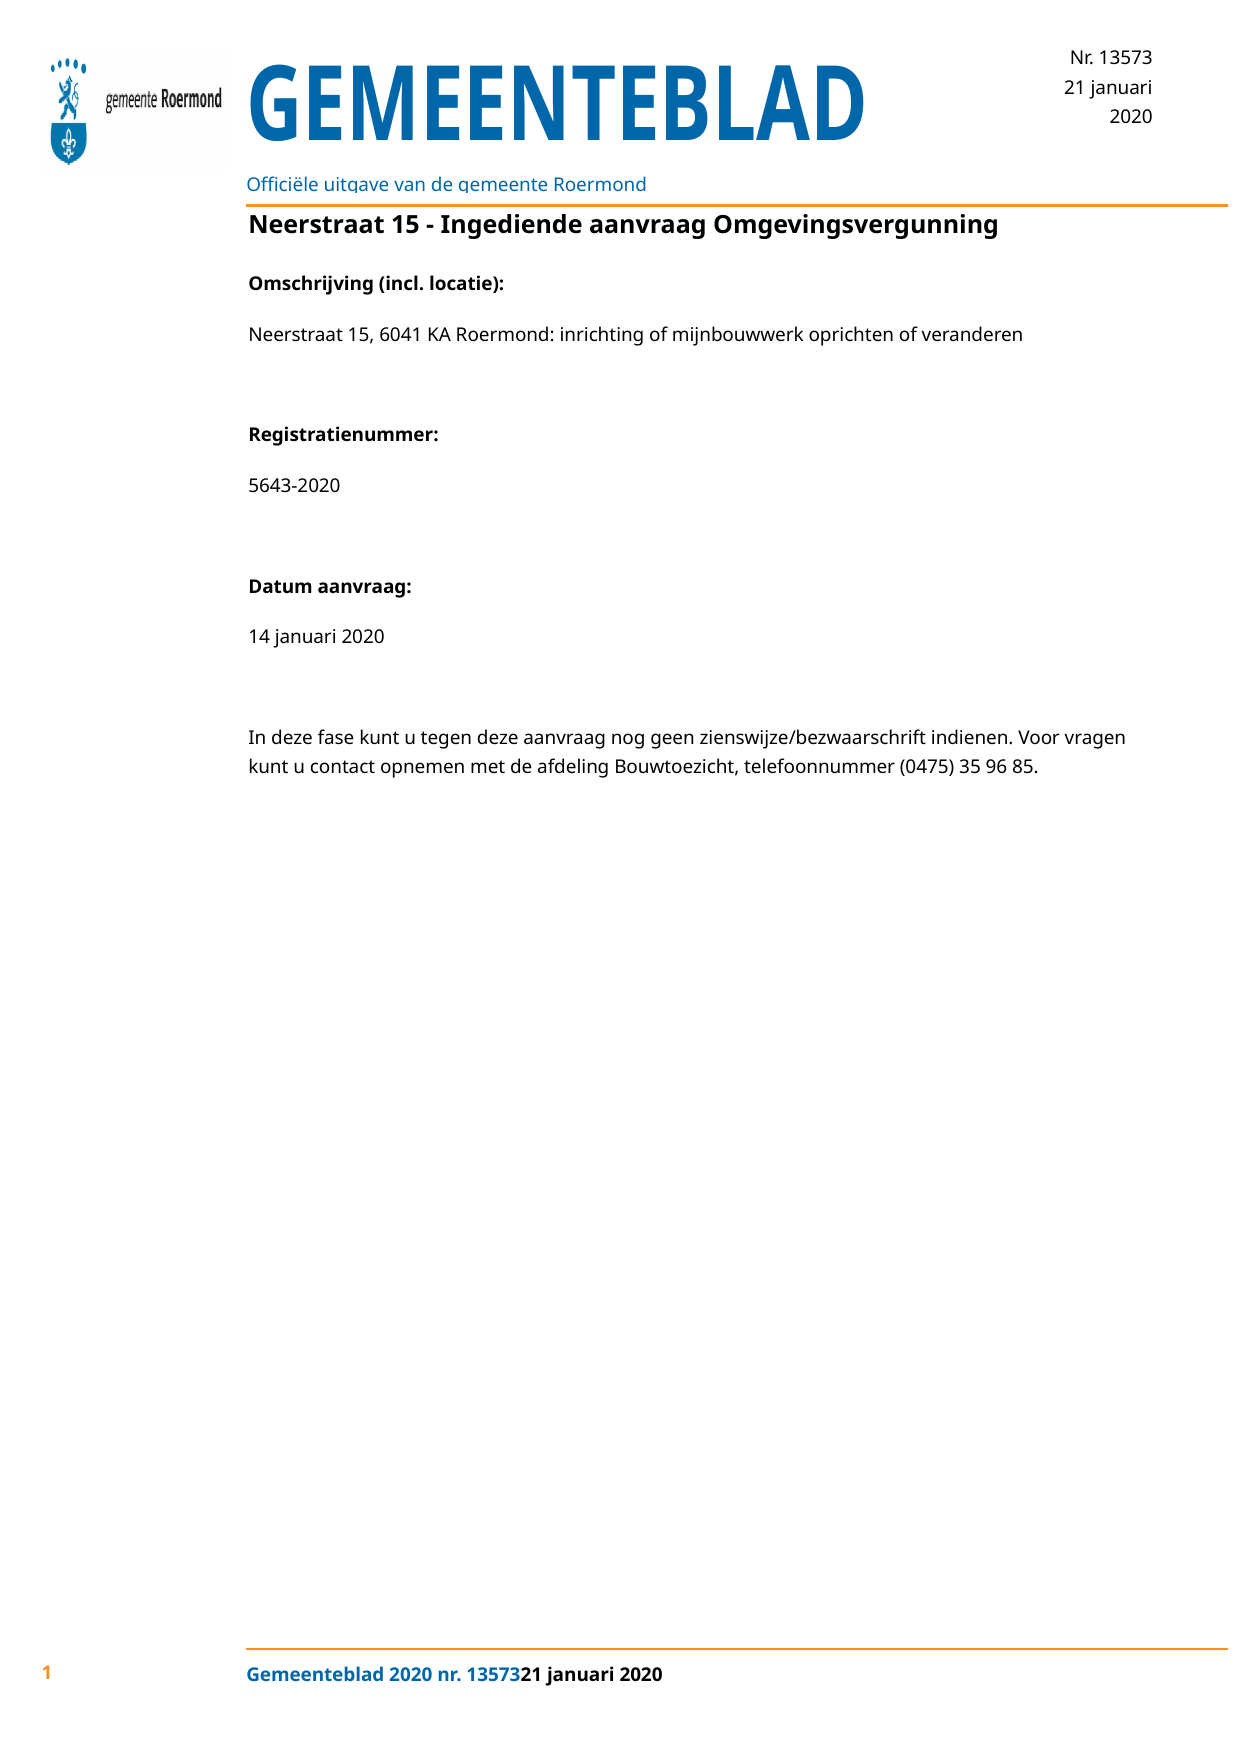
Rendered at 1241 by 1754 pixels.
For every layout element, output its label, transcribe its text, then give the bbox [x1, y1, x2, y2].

text Neerstraat 15, 6041 KA Roermond: inrichting of mijnbouwwerk oprichten of veranderen [248, 321, 1152, 346]
text In deze fase kunt u tegen deze aanvraag nog geen zienswijze/bezwaarschrift indienen. Voor vragen kunt u contact opnemen met de afdeling Bouwtoezicht, telefoonnummer (0475) 35 96 85. [248, 724, 1152, 779]
text 5643-2020 [248, 472, 1152, 498]
text Registratienummer: [248, 422, 1152, 447]
text 14 januari 2020 [248, 623, 1152, 649]
text Neerstraat 15 - Ingediende aanvraag Omgevingsvergunning [248, 207, 1152, 241]
text Omschrijving (incl. locatie): [248, 270, 1152, 296]
picture [41, 47, 231, 172]
text Datum aanvraag: [248, 573, 1152, 598]
